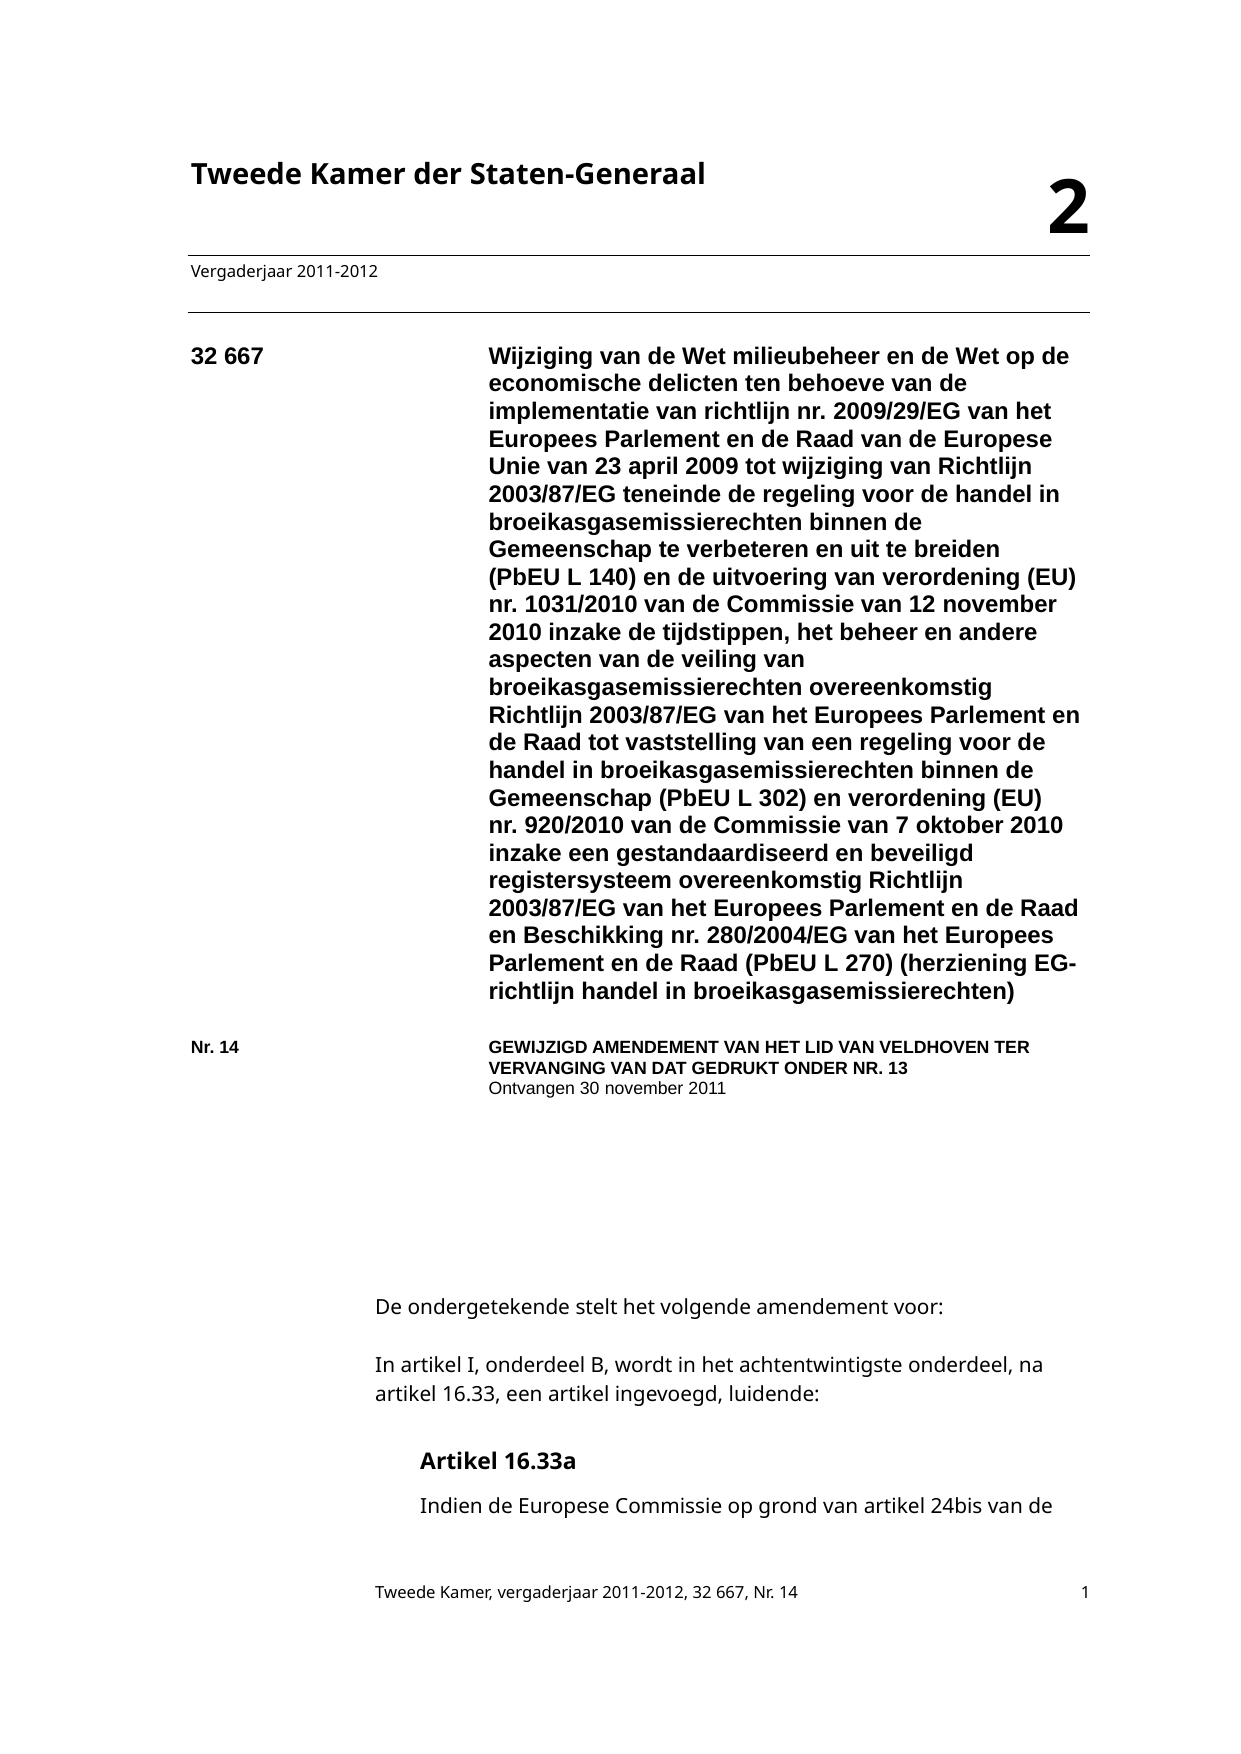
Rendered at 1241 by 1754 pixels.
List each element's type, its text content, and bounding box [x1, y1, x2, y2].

table_cell GEWIJZIGD AMENDEMENT VAN HET LID VAN VELDHOVEN TER VERVANGING VAN DAT GEDRUKT ONDER NR. 13 Ontvangen 30 november 2011 [485, 1034, 1090, 1174]
table_cell Nr. 14 [188, 1034, 485, 1174]
text Indien de Europese Commissie op grond van artikel 24bis van de [420, 1491, 1090, 1520]
table_cell Vergaderjaar 2011-2012 [188, 256, 485, 312]
text In artikel I, onderdeel B, wordt in het achtentwintigste onderdeel, na artikel 16.33, een artikel ingevoegd, luidende: [375, 1351, 1090, 1407]
table_cell [485, 313, 1090, 339]
table_cell 32 667 [188, 339, 485, 1034]
table_header 2 [910, 150, 1090, 255]
text De ondergetekende stelt het volgende amendement voor: [375, 1292, 1090, 1321]
subtitle Artikel 16.33a [420, 1445, 1090, 1476]
table_cell Wijziging van de Wet milieubeheer en de Wet op de economische delicten ten behoeve van de implementatie van richtlijn nr. 2009/29/EG van het Europees Parlement en de Raad van de Europese Unie van 23 april 2009 tot wijziging van Richtlijn 2003/87/EG teneinde de regeling voor de handel in broeikasgasemissierechten binnen de Gemeenschap te verbeteren en uit te breiden (PbEU L 140) en de uitvoering van verordening (EU) nr. 1031/2010 van de Commissie van 12 november 2010 inzake de tijdstippen, het beheer en andere aspecten van de veiling van broeikasgasemissierechten overeenkomstig Richtlijn 2003/87/EG van het Europees Parlement en de Raad tot vaststelling van een regeling voor de handel in broeikasgasemissierechten binnen de Gemeenschap (PbEU L 302) en verordening (EU) nr. 920/2010 van de Commissie van 7 oktober 2010 inzake een gestandaardiseerd en beveiligd registersysteem overeenkomstig Richtlijn 2003/87/EG van het Europees Parlement en de Raad en Beschikking nr. 280/2004/EG van het Europees Parlement en de Raad (PbEU L 270) (herziening EG-richtlijn handel in broeikasgasemissierechten) [485, 339, 1090, 1034]
table_cell [188, 313, 485, 339]
table_header Tweede Kamer der Staten-Generaal [188, 150, 909, 255]
table_cell [485, 256, 1090, 312]
